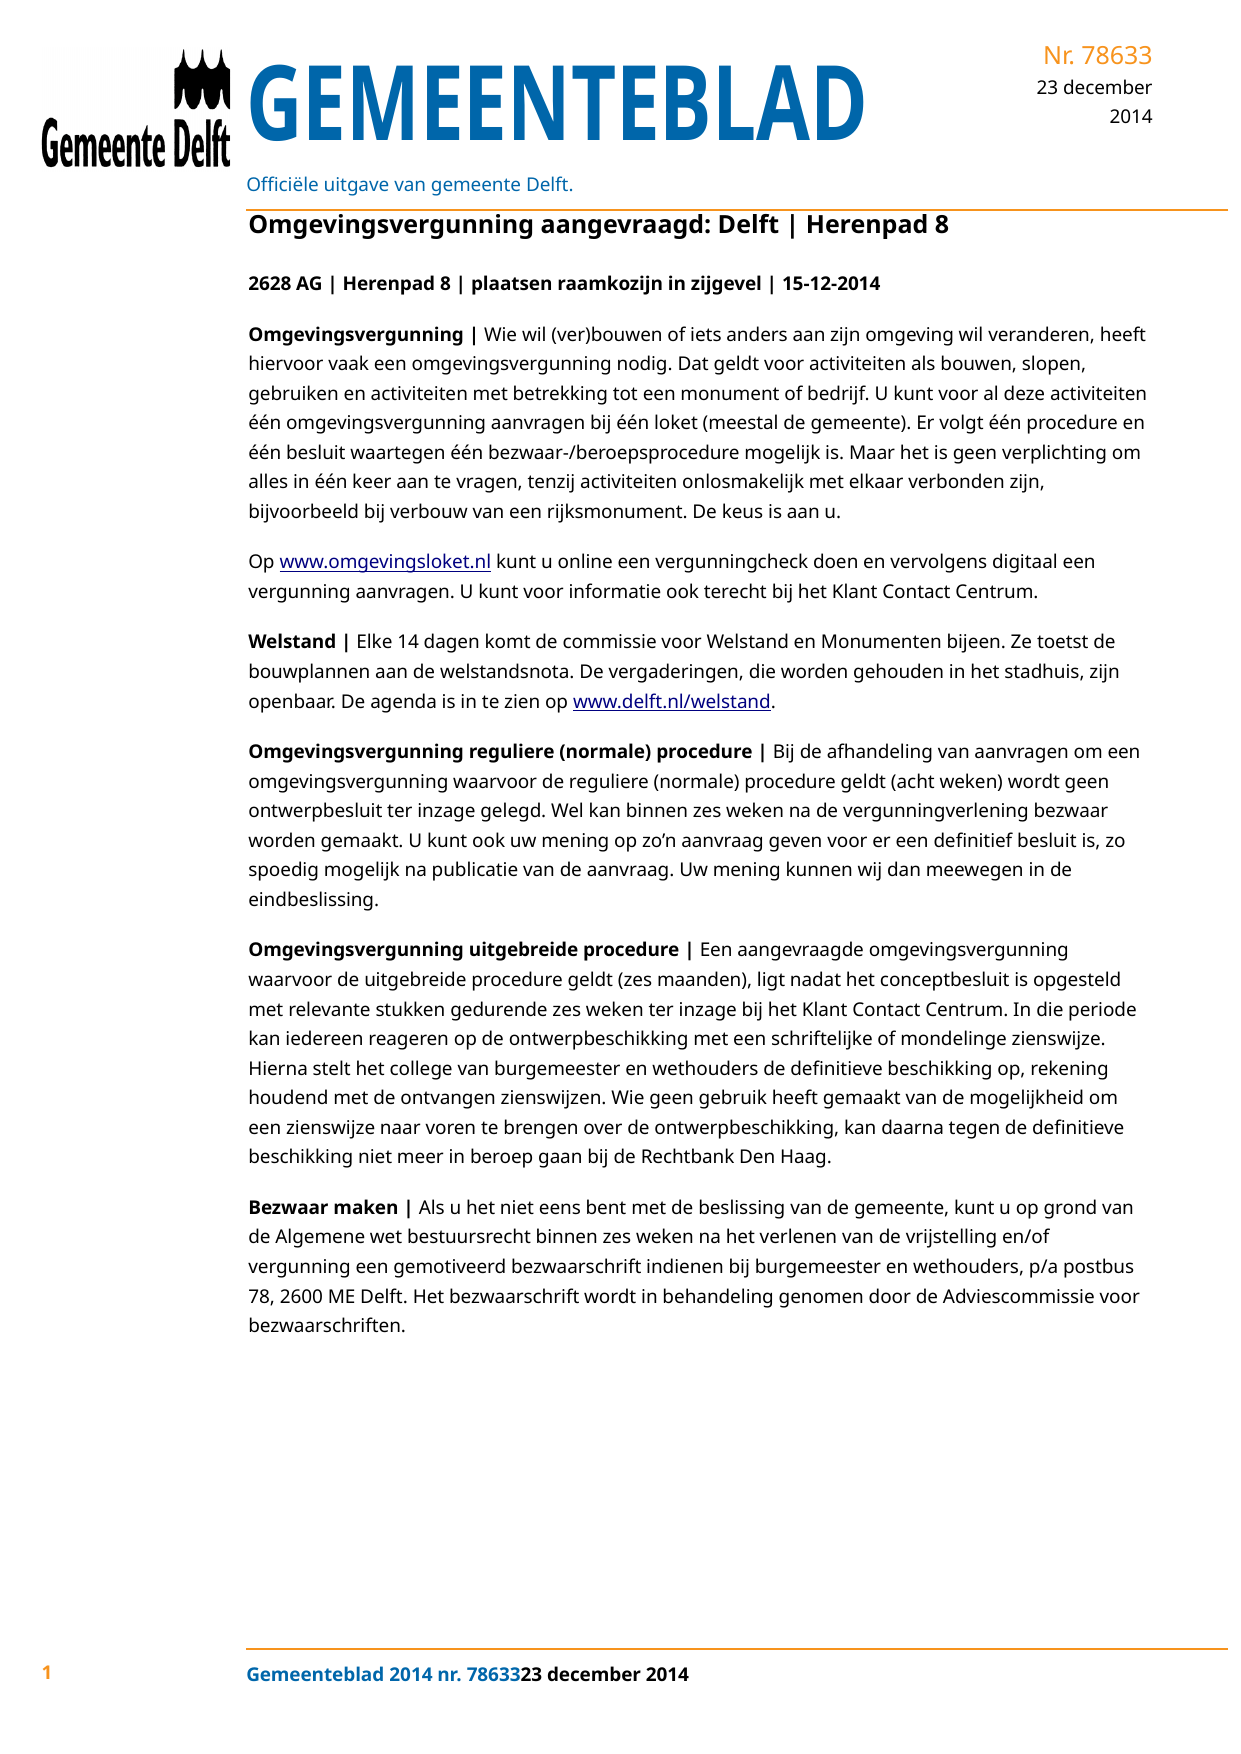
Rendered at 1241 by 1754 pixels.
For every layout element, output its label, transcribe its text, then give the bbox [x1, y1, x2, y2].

text Welstand | Elke 14 dagen komt de commissie voor Welstand en Monumenten bijeen. Ze toetst de bouwplannen aan de welstandsnota. De vergaderingen, die worden gehouden in het stadhuis, zijn openbaar. De agenda is in te zien op www.delft.nl/welstand. [248, 629, 1152, 713]
text Op www.omgevingsloket.nl kunt u online een vergunningcheck doen en vervolgens digitaal een vergunning aanvragen. U kunt voor informatie ook terecht bij het Klant Contact Centrum. [248, 549, 1152, 604]
picture [41, 47, 231, 172]
text Bezwaar maken | Als u het niet eens bent met de beslissing van de gemeente, kunt u op grond van de Algemene wet bestuursrecht binnen zes weken na het verlenen van de vrijstelling en/of vergunning een gemotiveerd bezwaarschrift indienen bij burgemeester en wethouders, p/a postbus 78, 2600 ME Delft. Het bezwaarschrift wordt in behandeling genomen door de Adviescommissie voor bezwaarschriften. [248, 1194, 1152, 1338]
text Omgevingsvergunning | Wie wil (ver)bouwen of iets anders aan zijn omgeving wil veranderen, heeft hiervoor vaak een omgevingsvergunning nodig. Dat geldt voor activiteiten als bouwen, slopen, gebruiken en activiteiten met betrekking tot een monument of bedrijf. U kunt voor al deze activiteiten één omgevingsvergunning aanvragen bij één loket (meestal de gemeente). Er volgt één procedure en één besluit waartegen één bezwaar-/beroepsprocedure mogelijk is. Maar het is geen verplichting om alles in één keer aan te vragen, tenzij activiteiten onlosmakelijk met elkaar verbonden zijn, bijvoorbeeld bij verbouw van een rijksmonument. De keus is aan u. [248, 321, 1152, 524]
text Omgevingsvergunning uitgebreide procedure | Een aangevraagde omgevingsvergunning waarvoor de uitgebreide procedure geldt (zes maanden), ligt nadat het conceptbesluit is opgesteld met relevante stukken gedurende zes weken ter inzage bij het Klant Contact Centrum. In die periode kan iedereen reageren op de ontwerpbeschikking met een schriftelijke of mondelinge zienswijze. Hierna stelt het college van burgemeester en wethouders de definitieve beschikking op, rekening houdend met de ontvangen zienswijzen. Wie geen gebruik heeft gemaakt van de mogelijkheid om een zienswijze naar voren te brengen over de ontwerpbeschikking, kan daarna tegen de definitieve beschikking niet meer in beroep gaan bij de Rechtbank Den Haag. [248, 937, 1152, 1169]
text 2628 AG | Herenpad 8 | plaatsen raamkozijn in zijgevel | 15-12-2014 [248, 270, 1152, 296]
text Omgevingsvergunning aangevraagd: Delft | Herenpad 8 [248, 211, 1152, 241]
text Omgevingsvergunning reguliere (normale) procedure | Bij de afhandeling van aanvragen om een omgevingsvergunning waarvoor de reguliere (normale) procedure geldt (acht weken) wordt geen ontwerpbesluit ter inzage gelegd. Wel kan binnen zes weken na de vergunningverlening bezwaar worden gemaakt. U kunt ook uw mening op zo’n aanvraag geven voor er een definitief besluit is, zo spoedig mogelijk na publicatie van de aanvraag. Uw mening kunnen wij dan meewegen in de eindbeslissing. [248, 738, 1152, 912]
